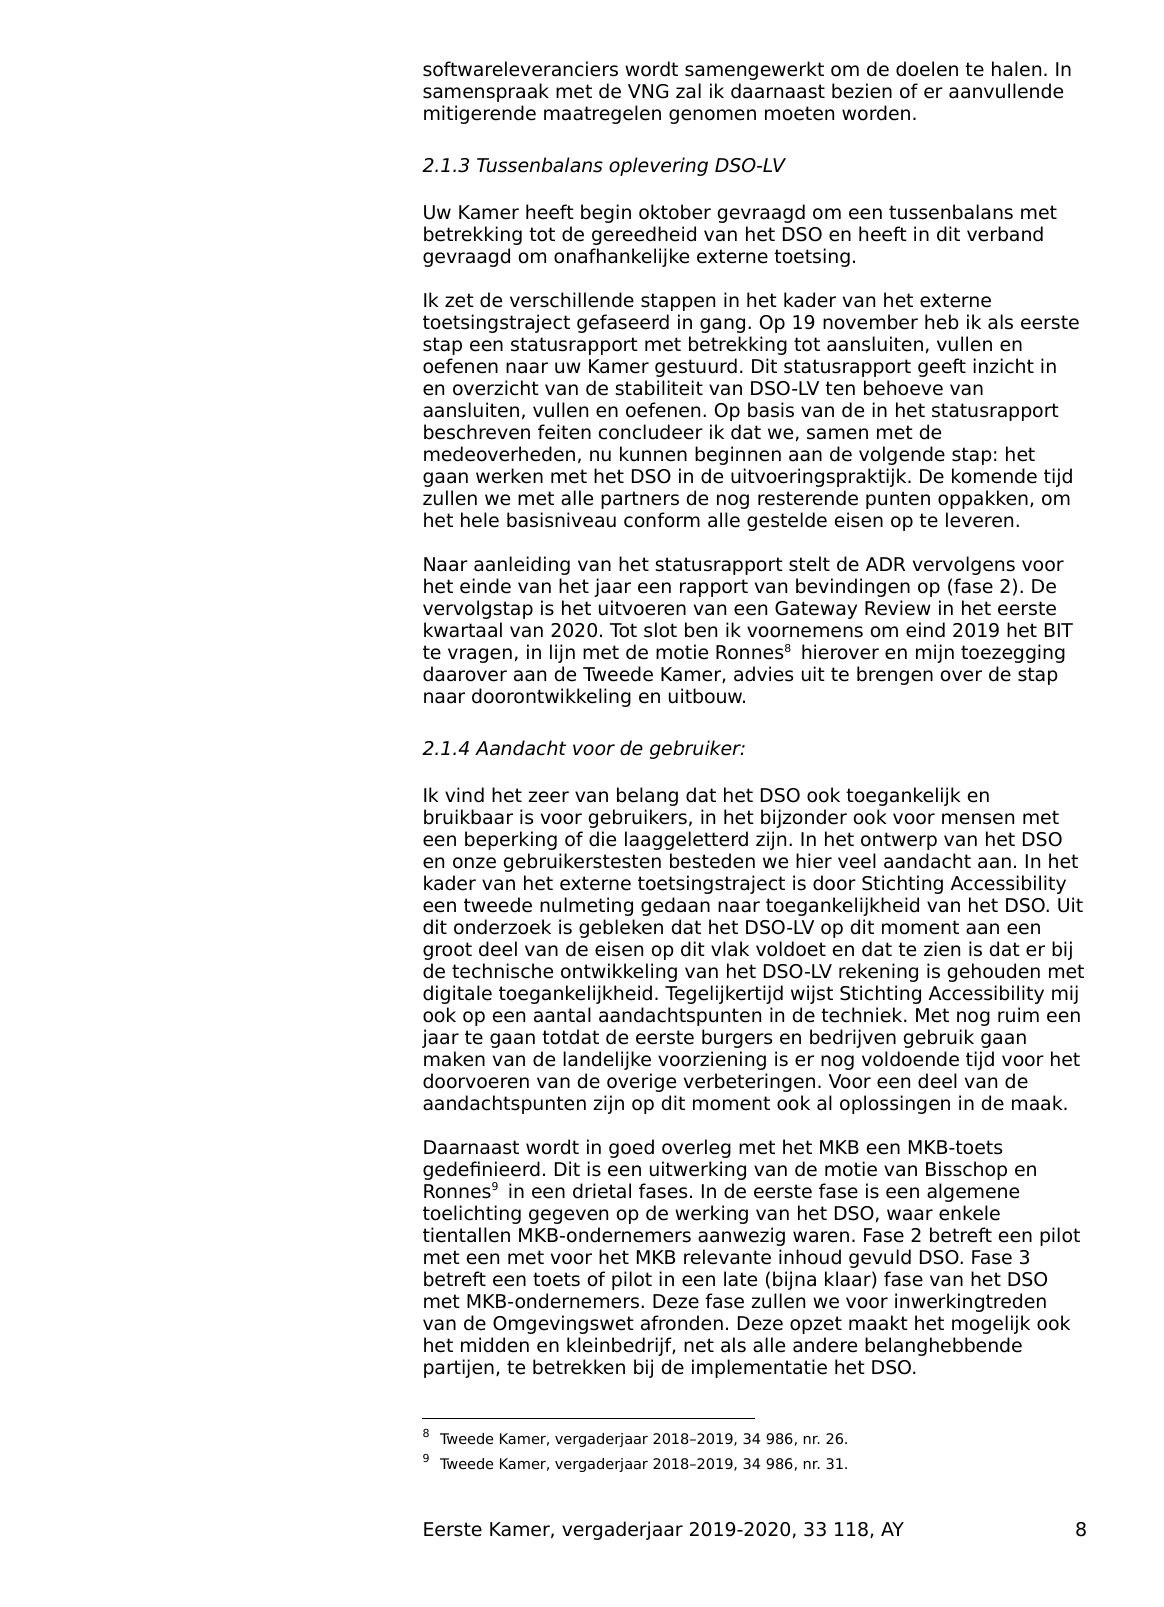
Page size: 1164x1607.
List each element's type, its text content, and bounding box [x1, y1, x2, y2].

text Uw Kamer heeft begin oktober gevraagd om een tussenbalans met betrekking tot de gereedheid van het DSO en heeft in dit verband gevraagd om onafhankelijke externe toetsing. [422, 202, 1087, 268]
subtitle 2.1.3 Tussenbalans oplevering DSO-LV [422, 155, 1087, 177]
text Ik zet de verschillende stappen in het kader van het externe toetsingstraject gefaseerd in gang. Op 19 november heb ik als eerste stap een statusrapport met betrekking tot aansluiten, vullen en oefenen naar uw Kamer gestuurd. Dit statusrapport geeft inzicht in en overzicht van de stabiliteit van DSO-LV ten behoeve van aansluiten, vullen en oefenen. Op basis van de in het statusrapport beschreven feiten concludeer ik dat we, samen met de medeoverheden, nu kunnen beginnen aan de volgende stap: het gaan werken met het DSO in de uitvoeringspraktijk. De komende tijd zullen we met alle partners de nog resterende punten oppakken, om het hele basisniveau conform alle gestelde eisen op te leveren. [422, 290, 1087, 532]
text softwareleveranciers wordt samengewerkt om de doelen te halen. In samenspraak met de VNG zal ik daarnaast bezien of er aanvullende mitigerende maatregelen genomen moeten worden. [422, 59, 1087, 125]
text Tweede Kamer, vergaderjaar 2018–2019, 34 986, nr. 26. [422, 1427, 1087, 1449]
text Ik vind het zeer van belang dat het DSO ook toegankelijk en bruikbaar is voor gebruikers, in het bijzonder ook voor mensen met een beperking of die laaggeletterd zijn. In het ontwerp van het DSO en onze gebruikerstesten besteden we hier veel aandacht aan. In het kader van het externe toetsingstraject is door Stichting Accessibility een tweede nulmeting gedaan naar toegankelijkheid van het DSO. Uit dit onderzoek is gebleken dat het DSO-LV op dit moment aan een groot deel van de eisen op dit vlak voldoet en dat te zien is dat er bij de technische ontwikkeling van het DSO-LV rekening is gehouden met digitale toegankelijkheid. Tegelijkertijd wijst Stichting Accessibility mij ook op een aantal aandachtspunten in de techniek. Met nog ruim een jaar te gaan totdat de eerste burgers en bedrijven gebruik gaan maken van de landelijke voorziening is er nog voldoende tijd voor het doorvoeren van de overige verbeteringen. Voor een deel van de aandachtspunten zijn op dit moment ook al oplossingen in de maak. [422, 785, 1087, 1114]
text Daarnaast wordt in goed overleg met het MKB een MKB-toets gedefinieerd. Dit is een uitwerking van de motie van Bisschop en Ronnes in een drietal fases. In de eerste fase is een algemene toelichting gegeven op de werking van het DSO, waar enkele tientallen MKB-ondernemers aanwezig waren. Fase 2 betreft een pilot met een met voor het MKB relevante inhoud gevuld DSO. Fase 3 betreft een toets of pilot in een late (bijna klaar) fase van het DSO met MKB-ondernemers. Deze fase zullen we voor inwerkingtreden van de Omgevingswet afronden. Deze opzet maakt het mogelijk ook het midden en kleinbedrijf, net als alle andere belanghebbende partijen, te betrekken bij de implementatie het DSO. [422, 1137, 1087, 1378]
text Naar aanleiding van het statusrapport stelt de ADR vervolgens voor het einde van het jaar een rapport van bevindingen op (fase 2). De vervolgstap is het uitvoeren van een Gateway Review in het eerste kwartaal van 2020. Tot slot ben ik voornemens om eind 2019 het BIT te vragen, in lijn met de motie Ronnes hierover en mijn toezegging daarover aan de Tweede Kamer, advies uit te brengen over de stap naar doorontwikkeling en uitbouw. [422, 554, 1087, 708]
text Tweede Kamer, vergaderjaar 2018–2019, 34 986, nr. 31. [422, 1452, 1087, 1474]
subtitle 2.1.4 Aandacht voor de gebruiker: [422, 738, 1087, 760]
